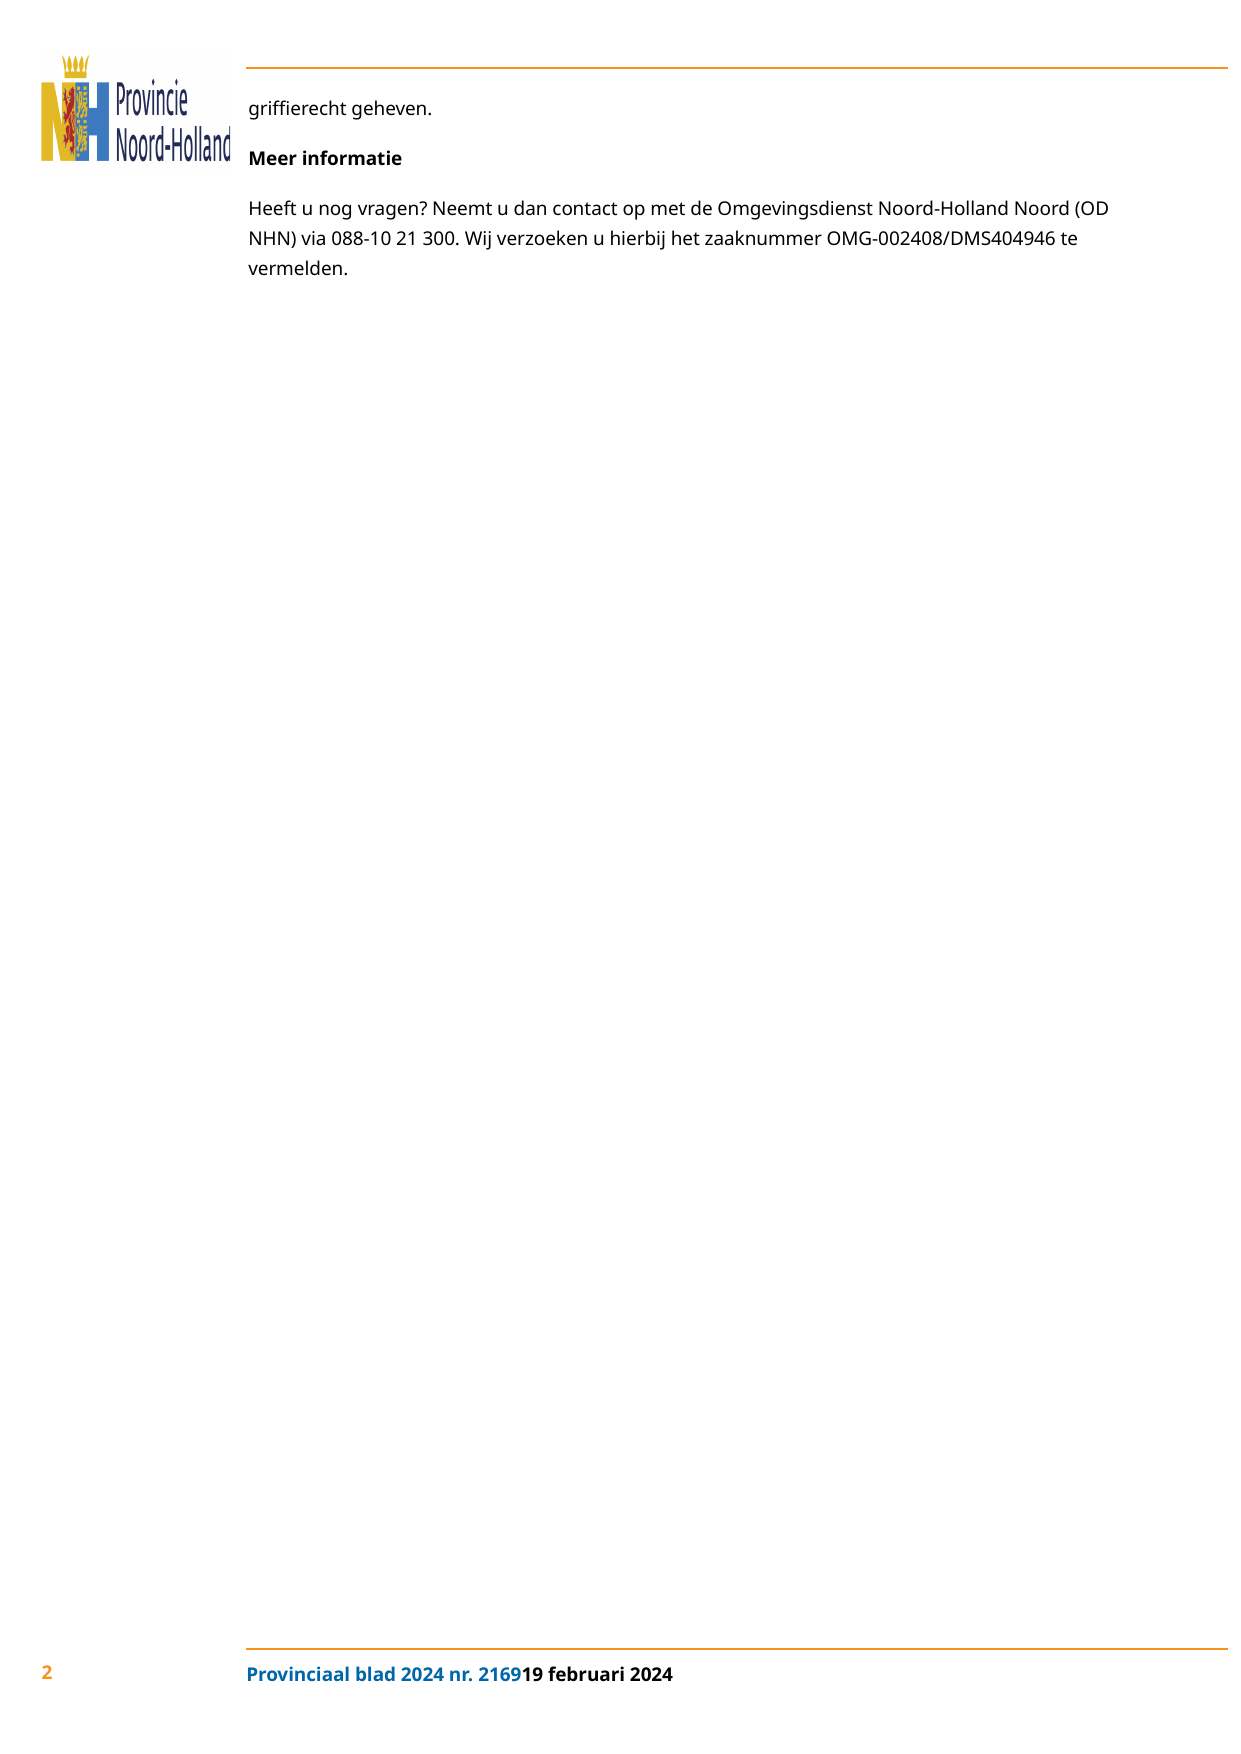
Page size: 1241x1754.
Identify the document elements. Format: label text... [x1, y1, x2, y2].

text Meer informatie [248, 145, 1152, 171]
text griffierecht geheven. [248, 95, 1152, 121]
text Heeft u nog vragen? Neemt u dan contact op met de Omgevingsdienst Noord-Holland Noord (OD NHN) via 088-10 21 300. Wij verzoeken u hierbij het zaaknummer OMG-002408/DMS404946 te vermelden. [248, 196, 1152, 281]
picture [41, 47, 231, 172]
